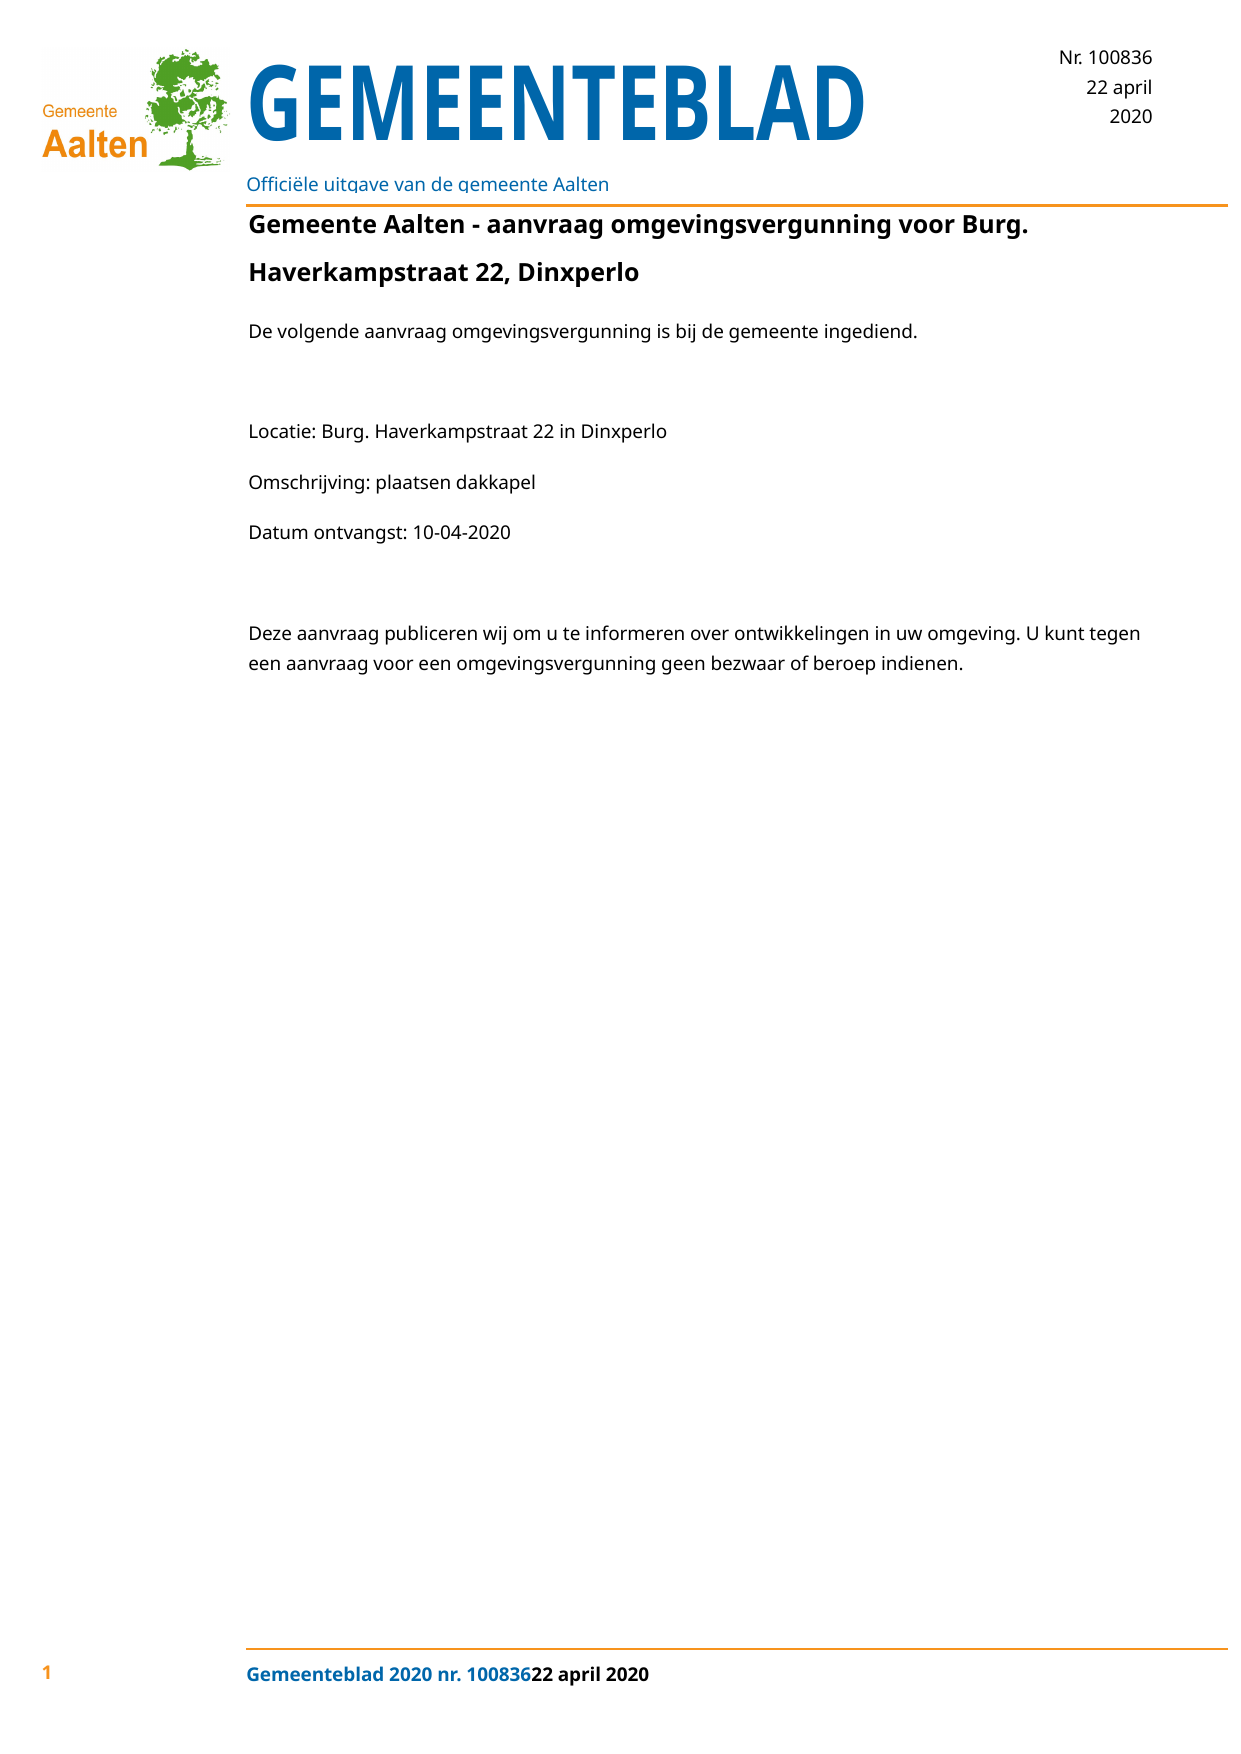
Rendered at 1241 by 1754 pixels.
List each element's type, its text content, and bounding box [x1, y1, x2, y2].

picture [41, 47, 231, 172]
text De volgende aanvraag omgevingsvergunning is bij de gemeente ingediend. [248, 318, 1152, 344]
text Datum ontvangst: 10-04-2020 [248, 519, 1152, 545]
text Locatie: Burg. Haverkampstraat 22 in Dinxperlo [248, 419, 1152, 444]
text Omschrijving: plaatsen dakkapel [248, 469, 1152, 495]
text Gemeente Aalten - aanvraag omgevingsvergunning voor Burg. Haverkampstraat 22, Dinxperlo [248, 207, 1152, 288]
text Deze aanvraag publiceren wij om u te informeren over ontwikkelingen in uw omgeving. U kunt tegen een aanvraag voor een omgevingsvergunning geen bezwaar of beroep indienen. [248, 620, 1152, 676]
